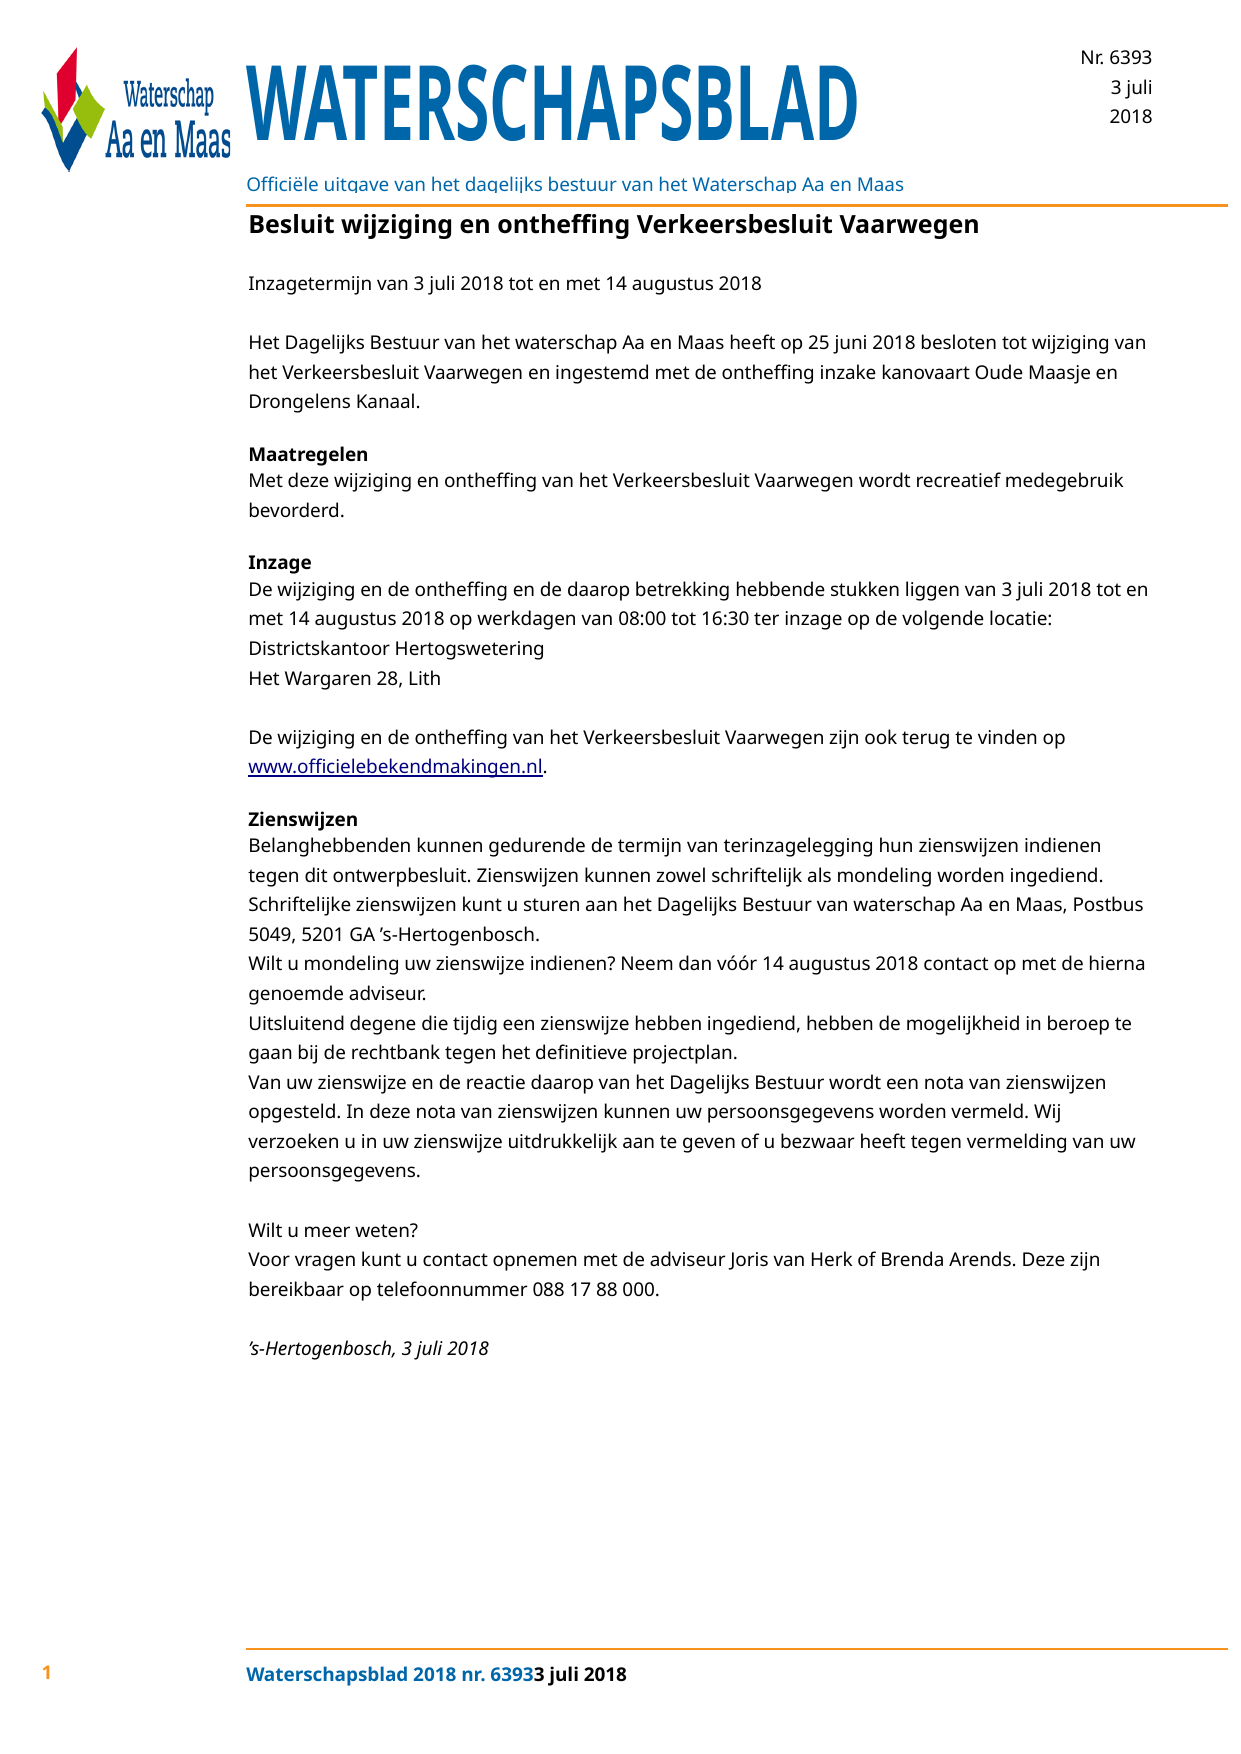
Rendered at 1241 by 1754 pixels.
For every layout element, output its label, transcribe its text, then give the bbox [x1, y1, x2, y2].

text Voor vragen kunt u contact opnemen met de adviseur Joris van Herk of Brenda Arends. Deze zijn bereikbaar op telefoonnummer 088 17 88 000. [248, 1246, 1152, 1302]
text Wilt u meer weten? [248, 1217, 1152, 1243]
text Maatregelen [248, 439, 1152, 467]
text Zienswijzen [248, 804, 1152, 832]
text Inzagetermijn van 3 juli 2018 tot en met 14 augustus 2018 [248, 270, 1152, 296]
text Districtskantoor Hertogswetering [248, 635, 1152, 661]
text Besluit wijziging en ontheffing Verkeersbesluit Vaarwegen [248, 207, 1152, 241]
text Wilt u mondeling uw zienswijze indienen? Neem dan vóór 14 augustus 2018 contact op met de hierna genoemde adviseur. [248, 951, 1152, 1006]
text Inzage [248, 547, 1152, 576]
text Schriftelijke zienswijzen kunt u sturen aan het Dagelijks Bestuur van waterschap Aa en Maas, Postbus 5049, 5201 GA ’s-Hertogenbosch. [248, 891, 1152, 947]
text Uitsluitend degene die tijdig een zienswijze hebben ingediend, hebben de mogelijkheid in beroep te gaan bij de rechtbank tegen het definitieve projectplan. [248, 1010, 1152, 1065]
text ’s-Hertogenbosch, 3 juli 2018 [248, 1335, 1152, 1361]
text Het Dagelijks Bestuur van het waterschap Aa en Maas heeft op 25 juni 2018 besloten tot wijziging van het Verkeersbesluit Vaarwegen en ingestemd met de ontheffing inzake kanovaart Oude Maasje en Drongelens Kanaal. [248, 329, 1152, 414]
text Belanghebbenden kunnen gedurende de termijn van terinzagelegging hun zienswijzen indienen tegen dit ontwerpbesluit. Zienswijzen kunnen zowel schriftelijk als mondeling worden ingediend. [248, 832, 1152, 888]
picture [41, 47, 231, 172]
text Het Wargaren 28, Lith [248, 665, 1152, 690]
text Van uw zienswijze en de reactie daarop van het Dagelijks Bestuur wordt een nota van zienswijzen opgesteld. In deze nota van zienswijzen kunnen uw persoonsgegevens worden vermeld. Wij verzoeken u in uw zienswijze uitdrukkelijk aan te geven of u bezwaar heeft tegen vermelding van uw persoonsgegevens. [248, 1069, 1152, 1183]
text De wijziging en de ontheffing van het Verkeersbesluit Vaarwegen zijn ook terug te vinden op www.officielebekendmakingen.nl. [248, 724, 1152, 779]
text Met deze wijziging en ontheffing van het Verkeersbesluit Vaarwegen wordt recreatief medegebruik bevorderd. [248, 467, 1152, 523]
text De wijziging en de ontheffing en de daarop betrekking hebbende stukken liggen van 3 juli 2018 tot en met 14 augustus 2018 op werkdagen van 08:00 tot 16:30 ter inzage op de volgende locatie: [248, 576, 1152, 631]
